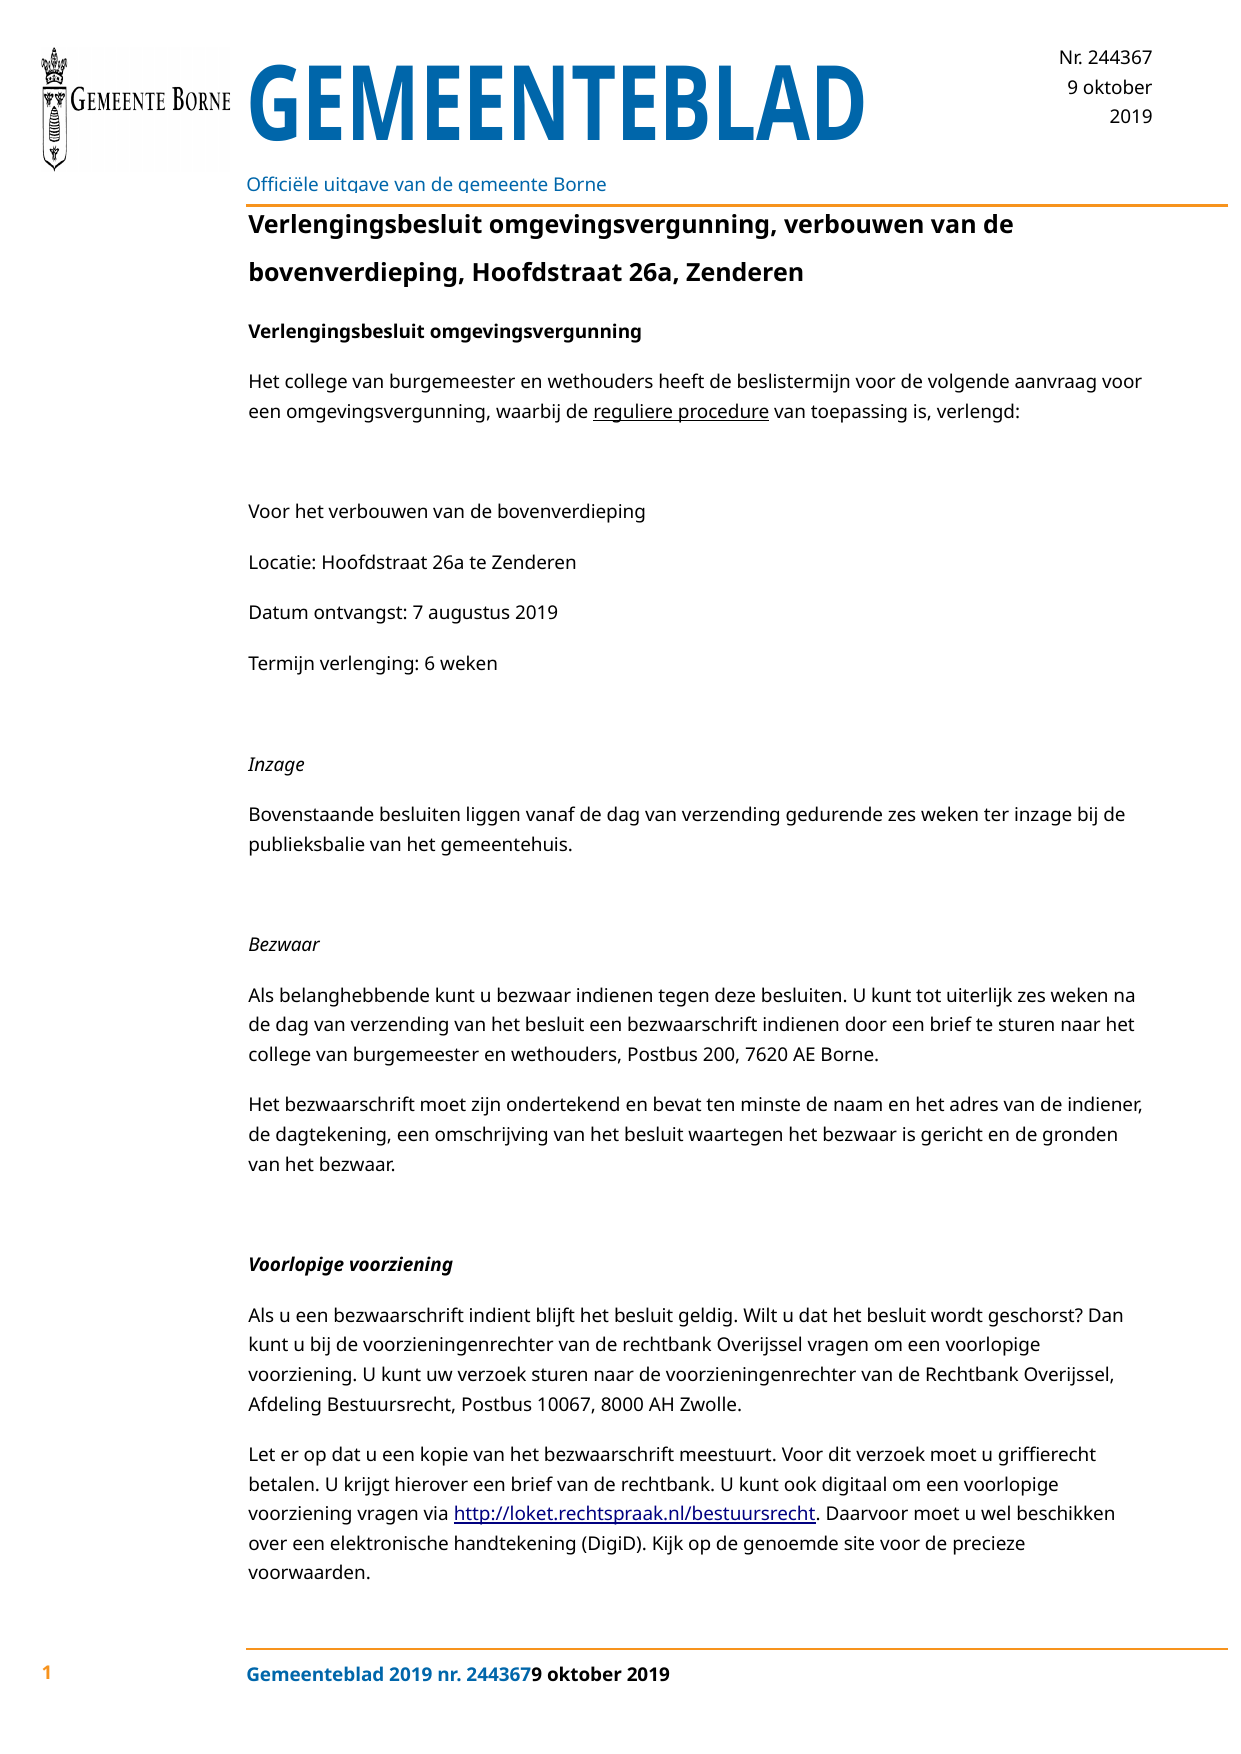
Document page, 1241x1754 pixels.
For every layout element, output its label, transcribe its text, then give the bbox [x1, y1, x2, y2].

text Als belanghebbende kunt u bezwaar indienen tegen deze besluiten. U kunt tot uiterlijk zes weken na de dag van verzending van het besluit een bezwaarschrift indienen door een brief te sturen naar het college van burgemeester en wethouders, Postbus 200, 7620 AE Borne. [248, 982, 1152, 1067]
text Locatie: Hoofdstraat 26a te Zenderen [248, 549, 1152, 575]
text Het bezwaarschrift moet zijn ondertekend en bevat ten minste de naam en het adres van de indiener, de dagtekening, een omschrijving van het besluit waartegen het bezwaar is gericht en de gronden van het bezwaar. [248, 1092, 1152, 1177]
text Het college van burgemeester en wethouders heeft de beslistermijn voor de volgende aanvraag voor een omgevingsvergunning, waarbij de reguliere procedure van toepassing is, verlengd: [248, 368, 1152, 424]
text Let er op dat u een kopie van het bezwaarschrift meestuurt. Voor dit verzoek moet u griffierecht betalen. U krijgt hierover een brief van de rechtbank. U kunt ook digitaal om een voorlopige voorziening vragen via http://loket.rechtspraak.nl/bestuursrecht. Daarvoor moet u wel beschikken over een elektronische handtekening (DigiD). Kijk op de genoemde site voor de precieze voorwaarden. [248, 1441, 1152, 1585]
text Voorlopige voorziening [248, 1252, 1152, 1277]
text Voor het verbouwen van de bovenverdieping [248, 499, 1152, 524]
picture [41, 47, 231, 172]
text Inzage [248, 751, 1152, 777]
text Bovenstaande besluiten liggen vanaf de dag van verzending gedurende zes weken ter inzage bij de publieksbalie van het gemeentehuis. [248, 801, 1152, 857]
text Verlengingsbesluit omgevingsvergunning, verbouwen van de bovenverdieping, Hoofdstraat 26a, Zenderen [248, 207, 1152, 288]
text Datum ontvangst: 7 augustus 2019 [248, 599, 1152, 625]
text Termijn verlenging: 6 weken [248, 650, 1152, 676]
text Verlengingsbesluit omgevingsvergunning [248, 318, 1152, 344]
text Als u een bezwaarschrift indient blijft het besluit geldig. Wilt u dat het besluit wordt geschorst? Dan kunt u bij de voorzieningenrechter van de rechtbank Overijssel vragen om een voorlopige voorziening. U kunt uw verzoek sturen naar de voorzieningenrechter van de Rechtbank Overijssel, Afdeling Bestuursrecht, Postbus 10067, 8000 AH Zwolle. [248, 1302, 1152, 1417]
text Bezwaar [248, 932, 1152, 957]
